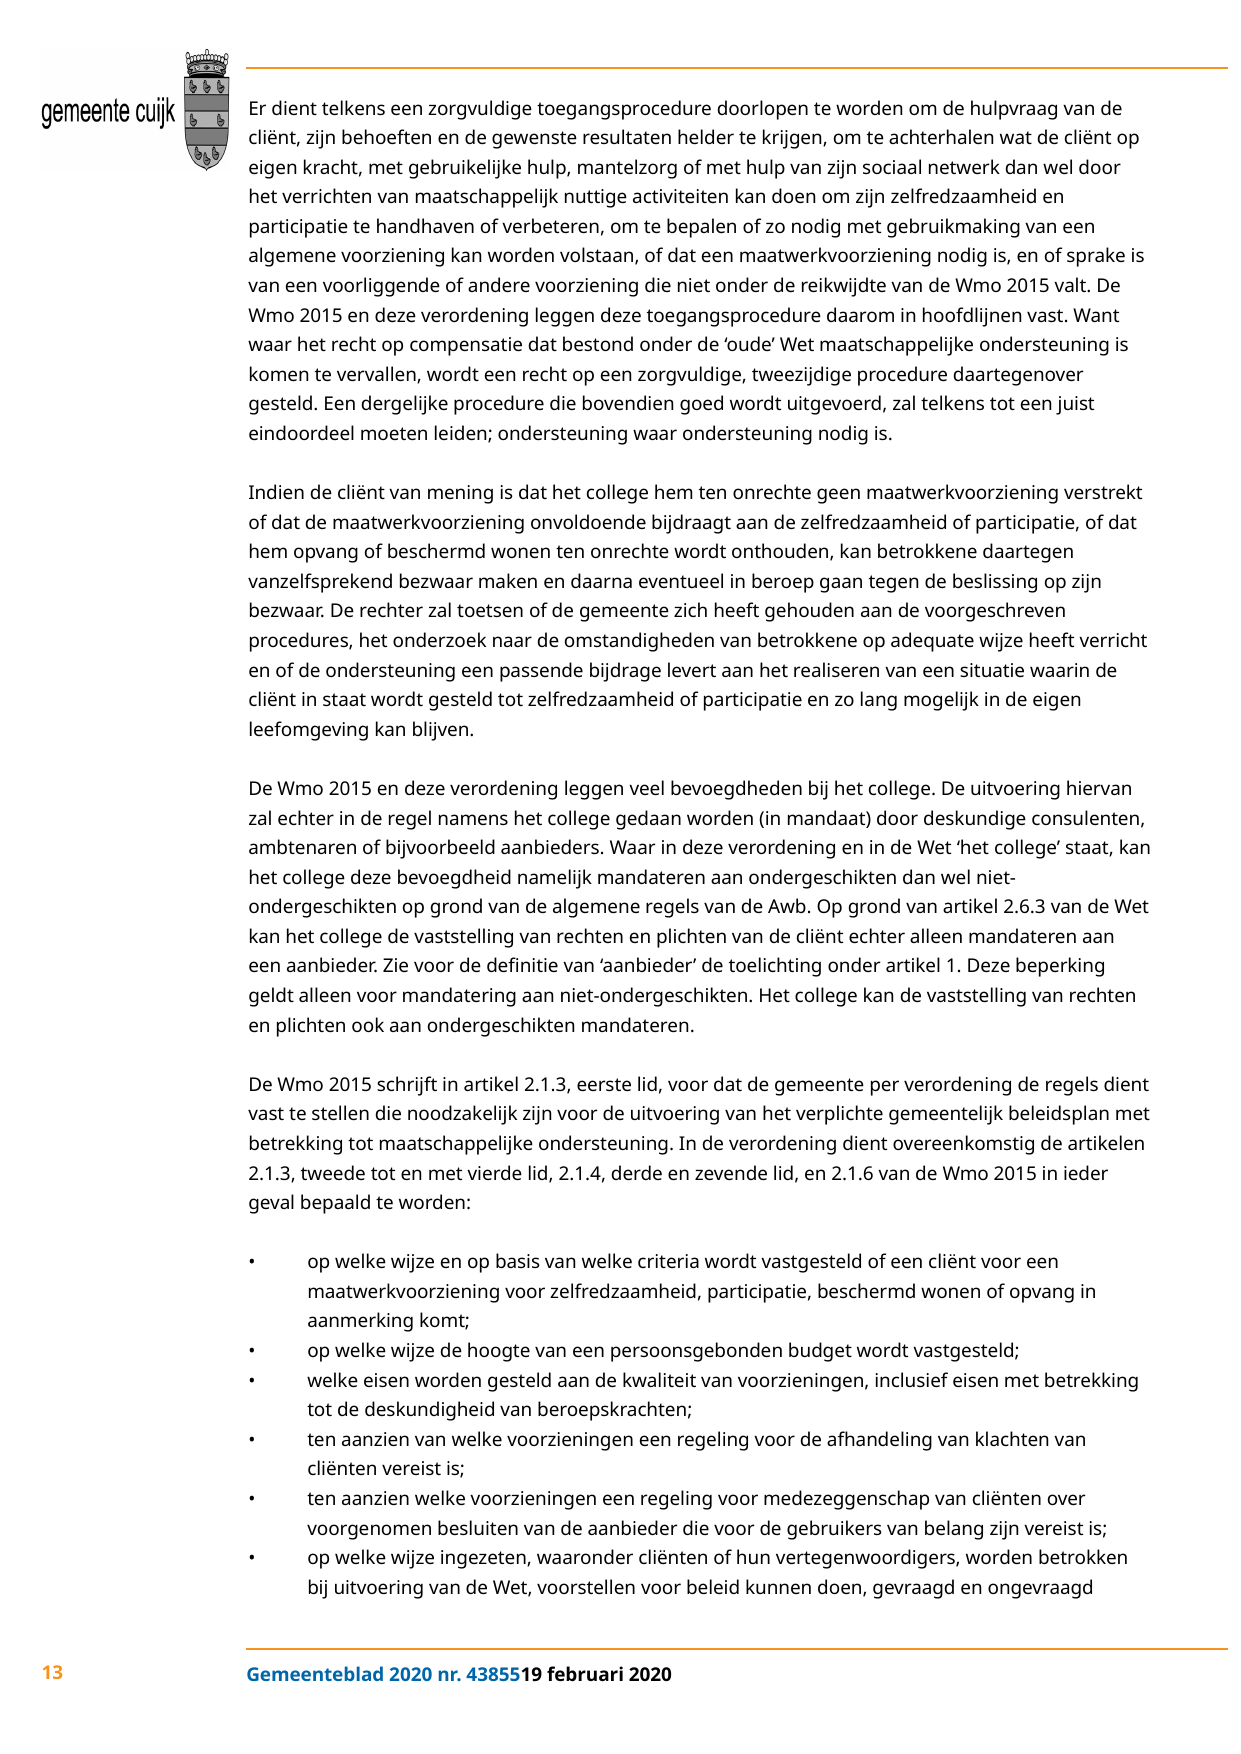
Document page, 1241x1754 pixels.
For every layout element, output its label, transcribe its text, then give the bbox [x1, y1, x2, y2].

text Er dient telkens een zorgvuldige toegangsprocedure doorlopen te worden om de hulpvraag van de cliënt, zijn behoeften en de gewenste resultaten helder te krijgen, om te achterhalen wat de cliënt op eigen kracht, met gebruikelijke hulp, mantelzorg of met hulp van zijn sociaal netwerk dan wel door het verrichten van maatschappelijk nuttige activiteiten kan doen om zijn zelfredzaamheid en participatie te handhaven of verbeteren, om te bepalen of zo nodig met gebruikmaking van een algemene voorziening kan worden volstaan, of dat een maatwerkvoorziening nodig is, en of sprake is van een voorliggende of andere voorziening die niet onder de reikwijdte van de Wmo 2015 valt. De Wmo 2015 en deze verordening leggen deze toegangsprocedure daarom in hoofdlijnen vast. Want waar het recht op compensatie dat bestond onder de ‘oude’ Wet maatschappelijke ondersteuning is komen te vervallen, wordt een recht op een zorgvuldige, tweezijdige procedure daartegenover gesteld. Een dergelijke procedure die bovendien goed wordt uitgevoerd, zal telkens tot een juist eindoordeel moeten leiden; ondersteuning waar ondersteuning nodig is. [248, 95, 1152, 446]
list welke eisen worden gesteld aan de kwaliteit van voorzieningen, inclusief eisen met betrekking tot de deskundigheid van beroepskrachten; [248, 1367, 1152, 1422]
picture [41, 47, 231, 172]
text Indien de cliënt van mening is dat het college hem ten onrechte geen maatwerkvoorziening verstrekt of dat de maatwerkvoorziening onvoldoende bijdraagt aan de zelfredzaamheid of participatie, of dat hem opvang of beschermd wonen ten onrechte wordt onthouden, kan betrokkene daartegen vanzelfsprekend bezwaar maken en daarna eventueel in beroep gaan tegen de beslissing op zijn bezwaar. De rechter zal toetsen of de gemeente zich heeft gehouden aan de voorgeschreven procedures, het onderzoek naar de omstandigheden van betrokkene op adequate wijze heeft verricht en of de ondersteuning een passende bijdrage levert aan het realiseren van een situatie waarin de cliënt in staat wordt gesteld tot zelfredzaamheid of participatie en zo lang mogelijk in de eigen leefomgeving kan blijven. [248, 479, 1152, 742]
list op welke wijze en op basis van welke criteria wordt vastgesteld of een cliënt voor een maatwerkvoorziening voor zelfredzaamheid, participatie, beschermd wonen of opvang in aanmerking komt; [248, 1248, 1152, 1333]
text De Wmo 2015 schrijft in artikel 2.1.3, eerste lid, voor dat de gemeente per verordening de regels dient vast te stellen die noodzakelijk zijn voor de uitvoering van het verplichte gemeentelijk beleidsplan met betrekking tot maatschappelijke ondersteuning. In de verordening dient overeenkomstig de artikelen 2.1.3, tweede tot en met vierde lid, 2.1.4, derde en zevende lid, en 2.1.6 van de Wmo 2015 in ieder geval bepaald te worden: [248, 1071, 1152, 1215]
text De Wmo 2015 en deze verordening leggen veel bevoegdheden bij het college. De uitvoering hiervan zal echter in de regel namens het college gedaan worden (in mandaat) door deskundige consulenten, ambtenaren of bijvoorbeeld aanbieders. Waar in deze verordening en in de Wet ‘het college’ staat, kan het college deze bevoegdheid namelijk mandateren aan ondergeschikten dan wel niet-ondergeschikten op grond van de algemene regels van de Awb. Op grond van artikel 2.6.3 van de Wet kan het college de vaststelling van rechten en plichten van de cliënt echter alleen mandateren aan een aanbieder. Zie voor de definitie van ‘aanbieder’ de toelichting onder artikel 1. Deze beperking geldt alleen voor mandatering aan niet-ondergeschikten. Het college kan de vaststelling van rechten en plichten ook aan ondergeschikten mandateren. [248, 775, 1152, 1038]
list ten aanzien welke voorzieningen een regeling voor medezeggenschap van cliënten over voorgenomen besluiten van de aanbieder die voor de gebruikers van belang zijn vereist is; [248, 1485, 1152, 1541]
list op welke wijze ingezeten, waaronder cliënten of hun vertegenwoordigers, worden betrokken bij uitvoering van de Wet, voorstellen voor beleid kunnen doen, gevraagd en ongevraagd [248, 1544, 1152, 1600]
list op welke wijze de hoogte van een persoonsgebonden budget wordt vastgesteld; [248, 1337, 1152, 1363]
list ten aanzien van welke voorzieningen een regeling voor de afhandeling van klachten van cliënten vereist is; [248, 1426, 1152, 1481]
